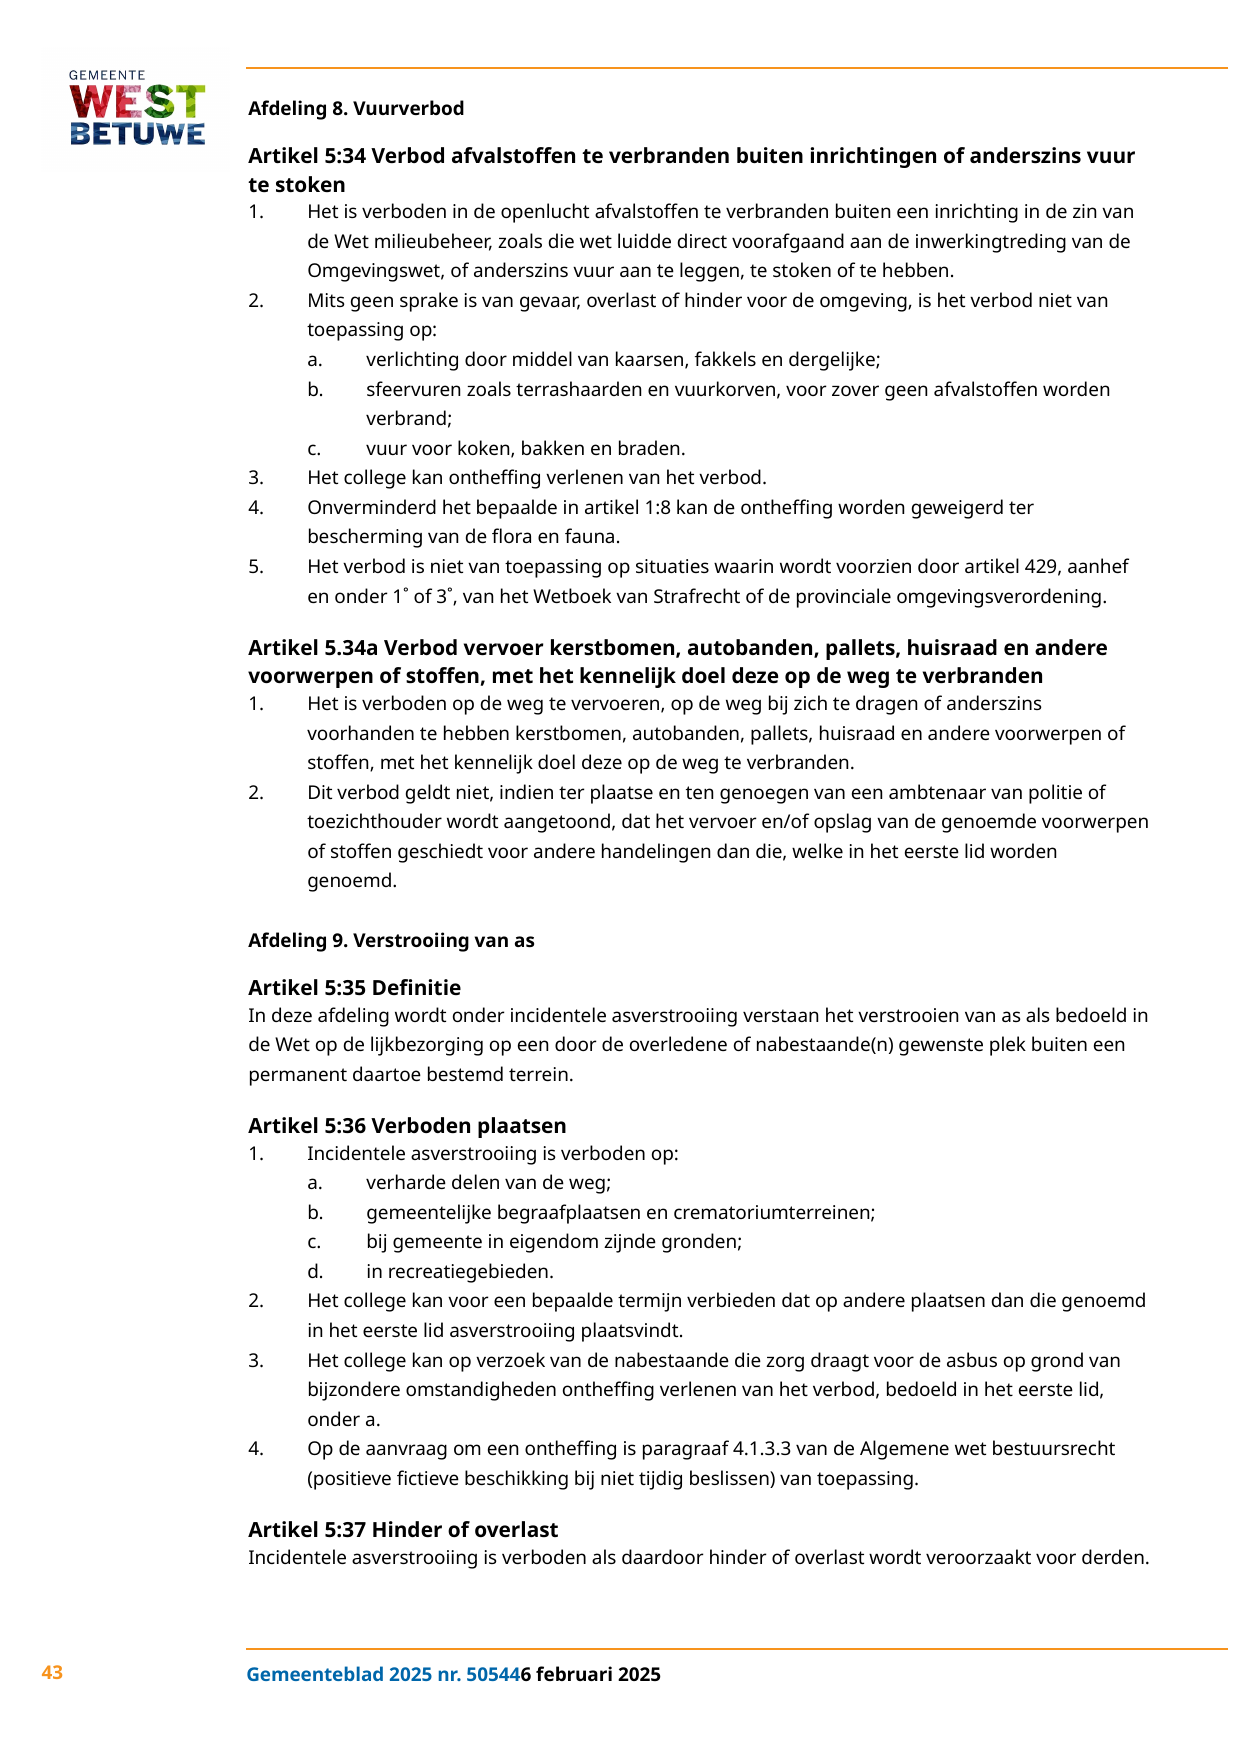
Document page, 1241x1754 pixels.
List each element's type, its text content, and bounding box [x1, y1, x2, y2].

list Het is verboden op de weg te vervoeren, op de weg bij zich te dragen of anderszins voorhanden te hebben kerstbomen, autobanden, pallets, huisraad en andere voorwerpen of stoffen, met het kennelijk doel deze op de weg te verbranden. [248, 690, 1152, 775]
list Onverminderd het bepaalde in artikel 1:8 kan de ontheffing worden geweigerd ter bescherming van de flora en fauna. [248, 494, 1152, 549]
text Artikel 5:36 Verboden plaatsen [248, 1111, 1152, 1140]
text Artikel 5:35 Definitie [248, 973, 1152, 1002]
list Dit verbod geldt niet, indien ter plaatse en ten genoegen van een ambtenaar van politie of toezichthouder wordt aangetoond, dat het vervoer en/of opslag van de genoemde voorwerpen of stoffen geschiedt voor andere handelingen dan die, welke in het eerste lid worden genoemd. [248, 779, 1152, 893]
text Afdeling 8. Vuurverbod [248, 95, 1152, 121]
list verlichting door middel van kaarsen, fakkels en dergelijke; [307, 346, 1152, 372]
text In deze afdeling wordt onder incidentele asverstrooiing verstaan het verstrooien van as als bedoeld in de Wet op de lijkbezorging op een door de overledene of nabestaande(n) gewenste plek buiten een permanent daartoe bestemd terrein. [248, 1002, 1152, 1087]
list in recreatiegebieden. [307, 1258, 1152, 1284]
text Artikel 5:34 Verbod afvalstoffen te verbranden buiten inrichtingen of anderszins vuur te stoken [248, 141, 1152, 198]
list Het college kan voor een bepaalde termijn verbieden dat op andere plaatsen dan die genoemd in het eerste lid asverstrooiing plaatsvindt. [248, 1288, 1152, 1343]
list Het is verboden in de openlucht afvalstoffen te verbranden buiten een inrichting in de zin van de Wet milieubeheer, zoals die wet luidde direct voorafgaand aan de inwerkingtreding van de Omgevingswet, of anderszins vuur aan te leggen, te stoken of te hebben. [248, 198, 1152, 283]
text Afdeling 9. Verstrooiing van as [248, 927, 1152, 952]
list vuur voor koken, bakken en braden. [307, 435, 1152, 461]
list bij gemeente in eigendom zijnde gronden; [307, 1228, 1152, 1254]
list Het college kan op verzoek van de nabestaande die zorg draagt voor de asbus op grond van bijzondere omstandigheden ontheffing verlenen van het verbod, bedoeld in het eerste lid, onder a. [248, 1347, 1152, 1432]
list Op de aanvraag om een ontheffing is paragraaf 4.1.3.3 van de Algemene wet bestuursrecht (positieve fictieve beschikking bij niet tijdig beslissen) van toepassing. [248, 1436, 1152, 1491]
list Het verbod is niet van toepassing op situaties waarin wordt voorzien door artikel 429, aanhef en onder 1˚ of 3˚, van het Wetboek van Strafrecht of de provinciale omgevingsverordening. [248, 553, 1152, 608]
list gemeentelijke begraafplaatsen en crematoriumterreinen; [307, 1199, 1152, 1225]
text Artikel 5.34a Verbod vervoer kerstbomen, autobanden, pallets, huisraad en andere voorwerpen of stoffen, met het kennelijk doel deze op de weg te verbranden [248, 633, 1152, 690]
list Mits geen sprake is van gevaar, overlast of hinder voor de omgeving, is het verbod niet van toepassing op: [248, 287, 1152, 342]
picture [41, 47, 231, 172]
list verharde delen van de weg; [307, 1169, 1152, 1195]
text Artikel 5:37 Hinder of overlast [248, 1516, 1152, 1544]
text Incidentele asverstrooiing is verboden als daardoor hinder of overlast wordt veroorzaakt voor derden. [248, 1544, 1152, 1570]
list sfeervuren zoals terrashaarden en vuurkorven, voor zover geen afvalstoffen worden verbrand; [307, 376, 1152, 431]
list Incidentele asverstrooiing is verboden op: [248, 1140, 1152, 1166]
list Het college kan ontheffing verlenen van het verbod. [248, 464, 1152, 490]
